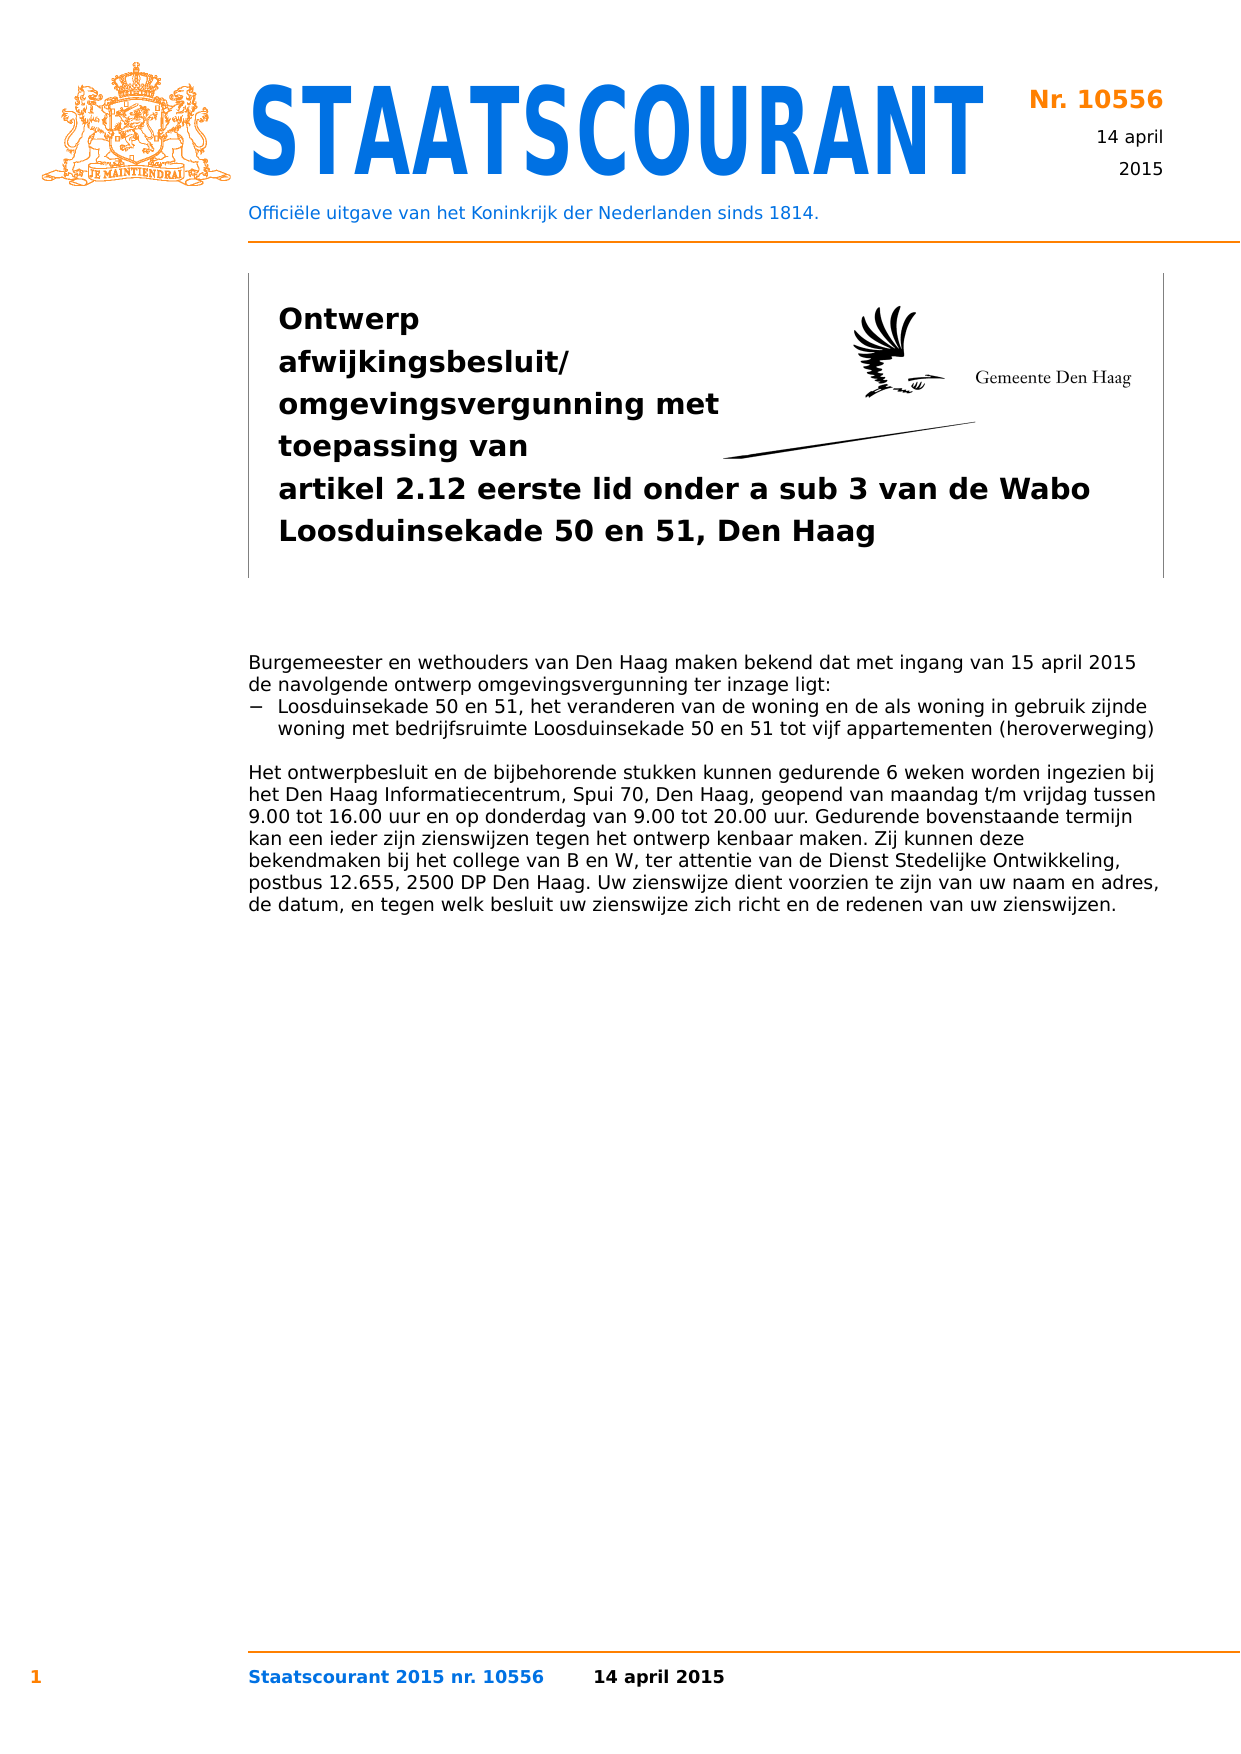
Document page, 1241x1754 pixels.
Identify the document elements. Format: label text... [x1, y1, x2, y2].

table_cell 14 april [998, 121, 1240, 153]
table_cell Officiële uitgave van het Koninkrijk der Nederlanden sinds 1814. [248, 203, 1240, 241]
table_cell 2015 [998, 153, 1240, 203]
table_header [25, 62, 248, 241]
text Burgemeester en wethouders van Den Haag maken bekend dat met ingang van 15 april 2015 de navolgende ontwerp omgevingsvergunning ter inzage ligt: [248, 652, 1163, 696]
table_header Nr. 10556 [998, 62, 1240, 121]
picture [720, 302, 1134, 462]
text Het ontwerpbesluit en de bijbehorende stukken kunnen gedurende 6 weken worden ingezien bij het Den Haag Informatiecentrum, Spui 70, Den Haag, geopend van maandag t/m vrijdag tussen 9.00 tot 16.00 uur en op donderdag van 9.00 tot 20.00 uur. Gedurende bovenstaande termijn kan een ieder zijn zienswijzen tegen het ontwerp kenbaar maken. Zij kunnen deze bekendmaken bij het college van B en W, ter attentie van de Dienst Stedelijke Ontwikkeling, postbus 12.655, 2500 DP Den Haag. Uw zienswijze dient voorzien te zijn van uw naam en adres, de datum, en tegen welk besluit uw zienswijze zich richt en de redenen van uw zienswijzen. [248, 762, 1163, 916]
picture [41, 62, 231, 186]
text − Loosduinsekade 50 en 51, het veranderen van de woning en de als woning in gebruik zijnde woning met bedrijfsruimte Loosduinsekade 50 en 51 tot vijf appartementen (heroverweging) [248, 696, 1163, 740]
table_header STAATSCOURANT [248, 62, 998, 203]
subtitle Ontwerp afwijkingsbesluit/ omgevingsvergunning met toepassing van artikel 2.12 eerste lid onder a sub 3 van de Wabo Loosduinsekade 50 en 51, Den Haag [249, 273, 1163, 578]
